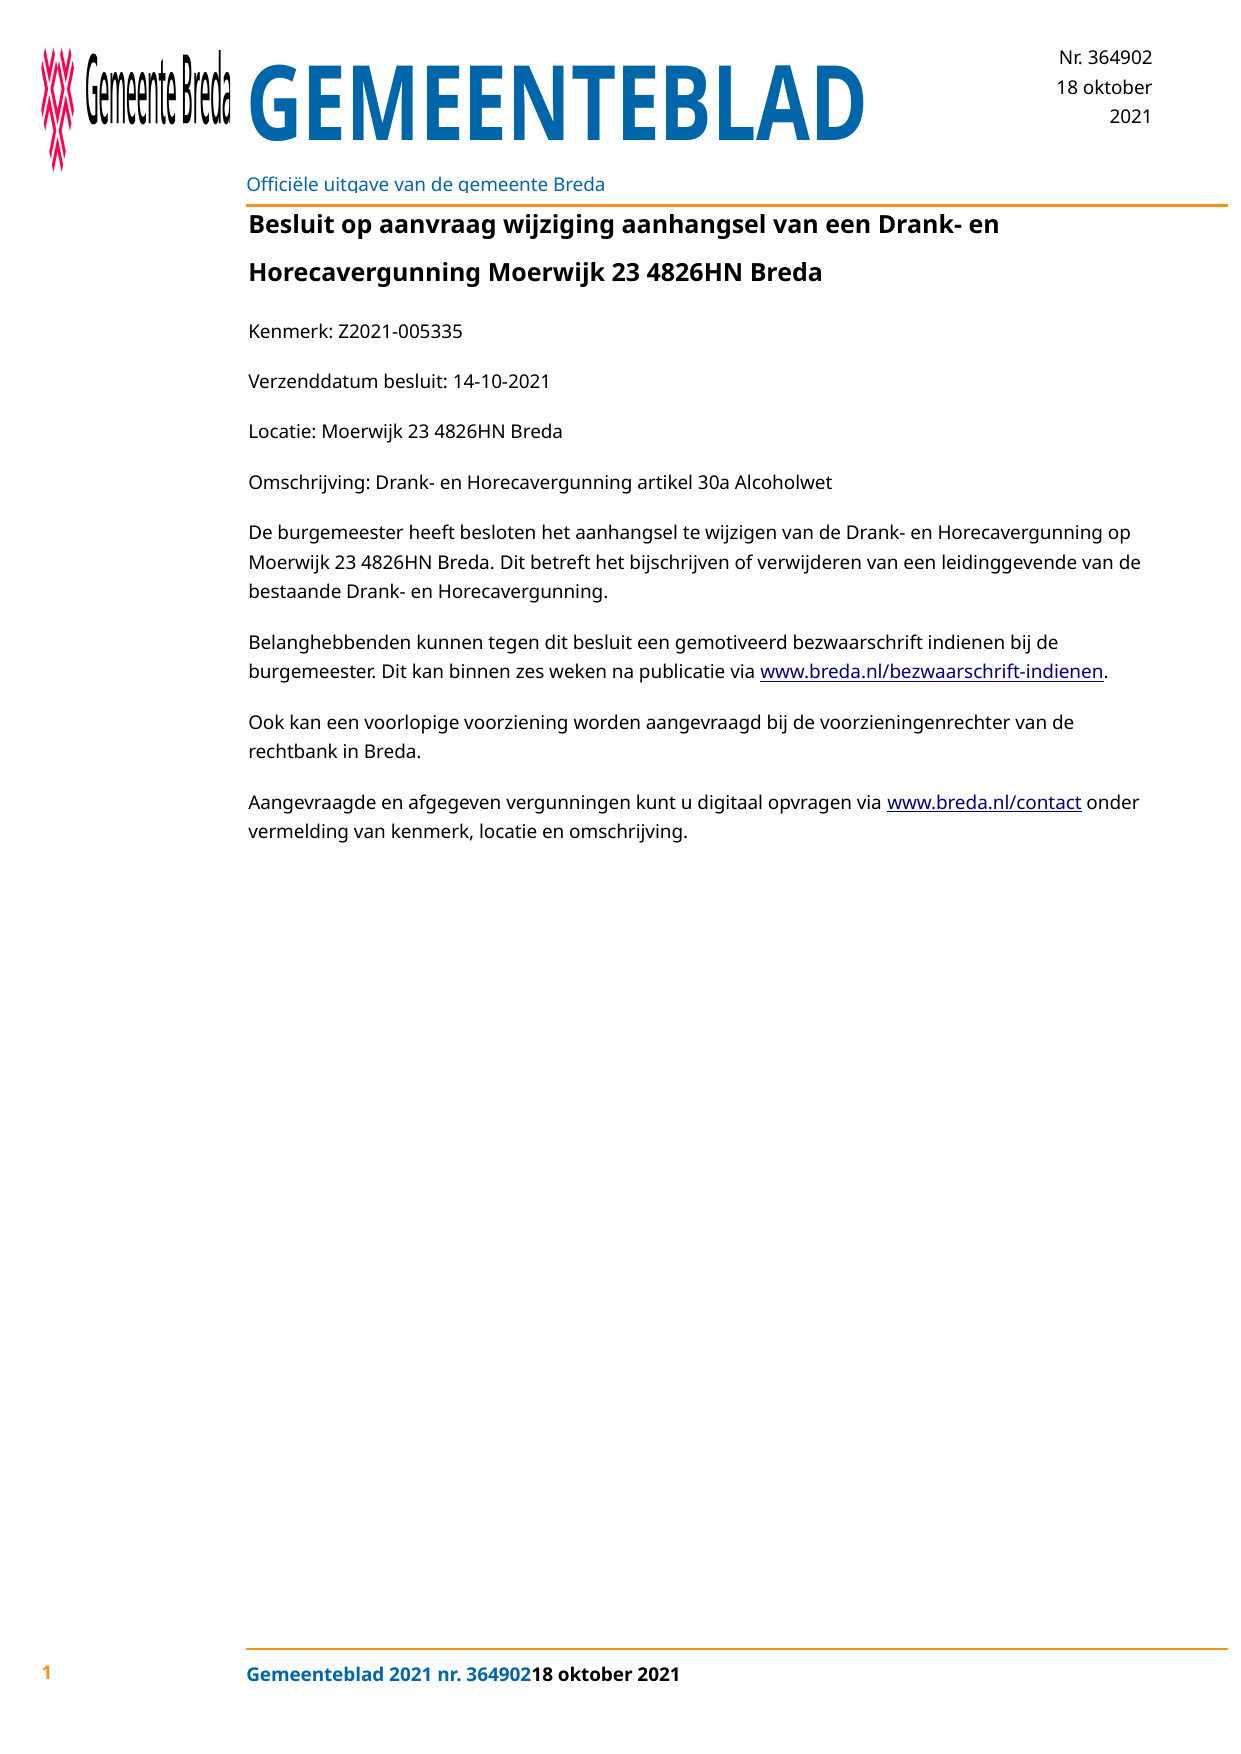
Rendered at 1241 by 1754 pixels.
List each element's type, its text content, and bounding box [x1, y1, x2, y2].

text Besluit op aanvraag wijziging aanhangsel van een Drank- en Horecavergunning Moerwijk 23 4826HN Breda [248, 207, 1152, 288]
text Ook kan een voorlopige voorziening worden aangevraagd bij de voorzieningenrechter van de rechtbank in Breda. [248, 709, 1152, 764]
text Kenmerk: Z2021-005335 [248, 318, 1152, 344]
picture [41, 47, 231, 172]
text Belanghebbenden kunnen tegen dit besluit een gemotiveerd bezwaarschrift indienen bij de burgemeester. Dit kan binnen zes weken na publicatie via www.breda.nl/bezwaarschrift-indienen. [248, 629, 1152, 684]
text Verzenddatum besluit: 14-10-2021 [248, 368, 1152, 394]
text Locatie: Moerwijk 23 4826HN Breda [248, 419, 1152, 444]
text De burgemeester heeft besloten het aanhangsel te wijzigen van de Drank- en Horecavergunning op Moerwijk 23 4826HN Breda. Dit betreft het bijschrijven of verwijderen van een leidinggevende van de bestaande Drank- en Horecavergunning. [248, 519, 1152, 604]
text Aangevraagde en afgegeven vergunningen kunt u digitaal opvragen via www.breda.nl/contact onder vermelding van kenmerk, locatie en omschrijving. [248, 789, 1152, 844]
text Omschrijving: Drank- en Horecavergunning artikel 30a Alcoholwet [248, 469, 1152, 495]
